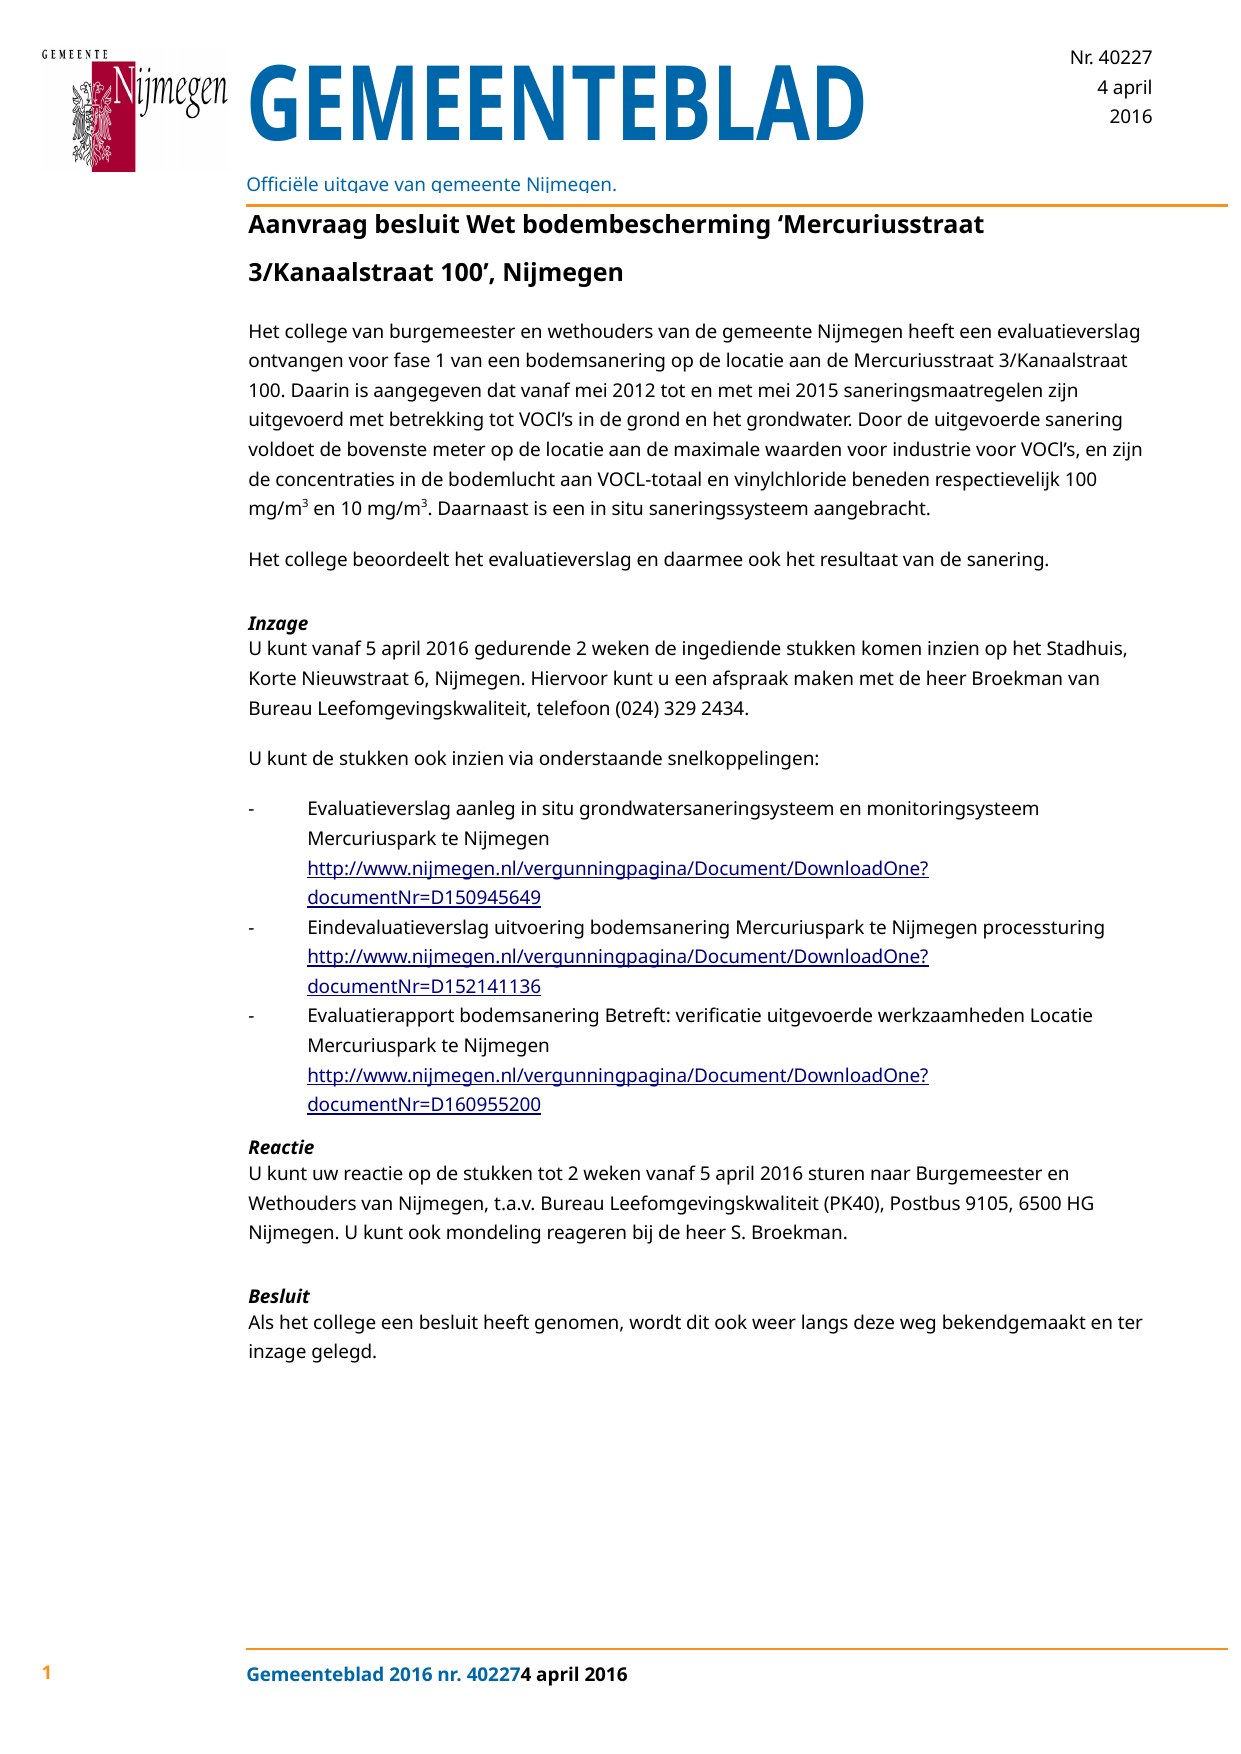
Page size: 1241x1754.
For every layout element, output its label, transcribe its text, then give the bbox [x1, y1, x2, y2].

picture [41, 47, 231, 172]
list Evaluatieverslag aanleg in situ grondwatersaneringsysteem en monitoringsysteem Mercuriuspark te Nijmegen http://www.nijmegen.nl/vergunningpagina/Document/DownloadOne?documentNr=D150945649 [248, 796, 1152, 910]
text Het college beoordeelt het evaluatieverslag en daarmee ook het resultaat van de sanering. [248, 546, 1152, 572]
text Reactie [248, 1134, 1152, 1160]
text Besluit [248, 1283, 1152, 1309]
text Inzage [248, 610, 1152, 636]
text U kunt de stukken ook inzien via onderstaande snelkoppelingen: [248, 745, 1152, 771]
text Aanvraag besluit Wet bodembescherming ‘Mercuriusstraat 3/Kanaalstraat 100’, Nijmegen [248, 207, 1152, 288]
text U kunt uw reactie op de stukken tot 2 weken vanaf 5 april 2016 sturen naar Burgemeester en Wethouders van Nijmegen, t.a.v. Bureau Leefomgevingskwaliteit (PK40), Postbus 9105, 6500 HG Nijmegen. U kunt ook mondeling reageren bij de heer S. Broekman. [248, 1160, 1152, 1245]
list Evaluatierapport bodemsanering Betreft: verificatie uitgevoerde werkzaamheden Locatie Mercuriuspark te Nijmegen http://www.nijmegen.nl/vergunningpagina/Document/DownloadOne?documentNr=D160955200 [248, 1003, 1152, 1117]
text Als het college een besluit heeft genomen, wordt dit ook weer langs deze weg bekendgemaakt en ter inzage gelegd. [248, 1309, 1152, 1364]
text U kunt vanaf 5 april 2016 gedurende 2 weken de ingediende stukken komen inzien op het Stadhuis, Korte Nieuwstraat 6, Nijmegen. Hiervoor kunt u een afspraak maken met de heer Broekman van Bureau Leefomgevingskwaliteit, telefoon (024) 329 2434. [248, 636, 1152, 720]
text Het college van burgemeester en wethouders van de gemeente Nijmegen heeft een evaluatieverslag ontvangen voor fase 1 van een bodemsanering op de locatie aan de Mercuriusstraat 3/Kanaalstraat 100. Daarin is aangegeven dat vanaf mei 2012 tot en met mei 2015 saneringsmaatregelen zijn uitgevoerd met betrekking tot VOCl’s in de grond en het grondwater. Door de uitgevoerde sanering voldoet de bovenste meter op de locatie aan de maximale waarden voor industrie voor VOCl’s, en zijn de concentraties in de bodemlucht aan VOCL-totaal en vinylchloride beneden respectievelijk 100 mg/m3 en 10 mg/m3. Daarnaast is een in situ saneringssysteem aangebracht. [248, 318, 1152, 521]
list Eindevaluatieverslag uitvoering bodemsanering Mercuriuspark te Nijmegen processturing http://www.nijmegen.nl/vergunningpagina/Document/DownloadOne?documentNr=D152141136 [248, 914, 1152, 999]
